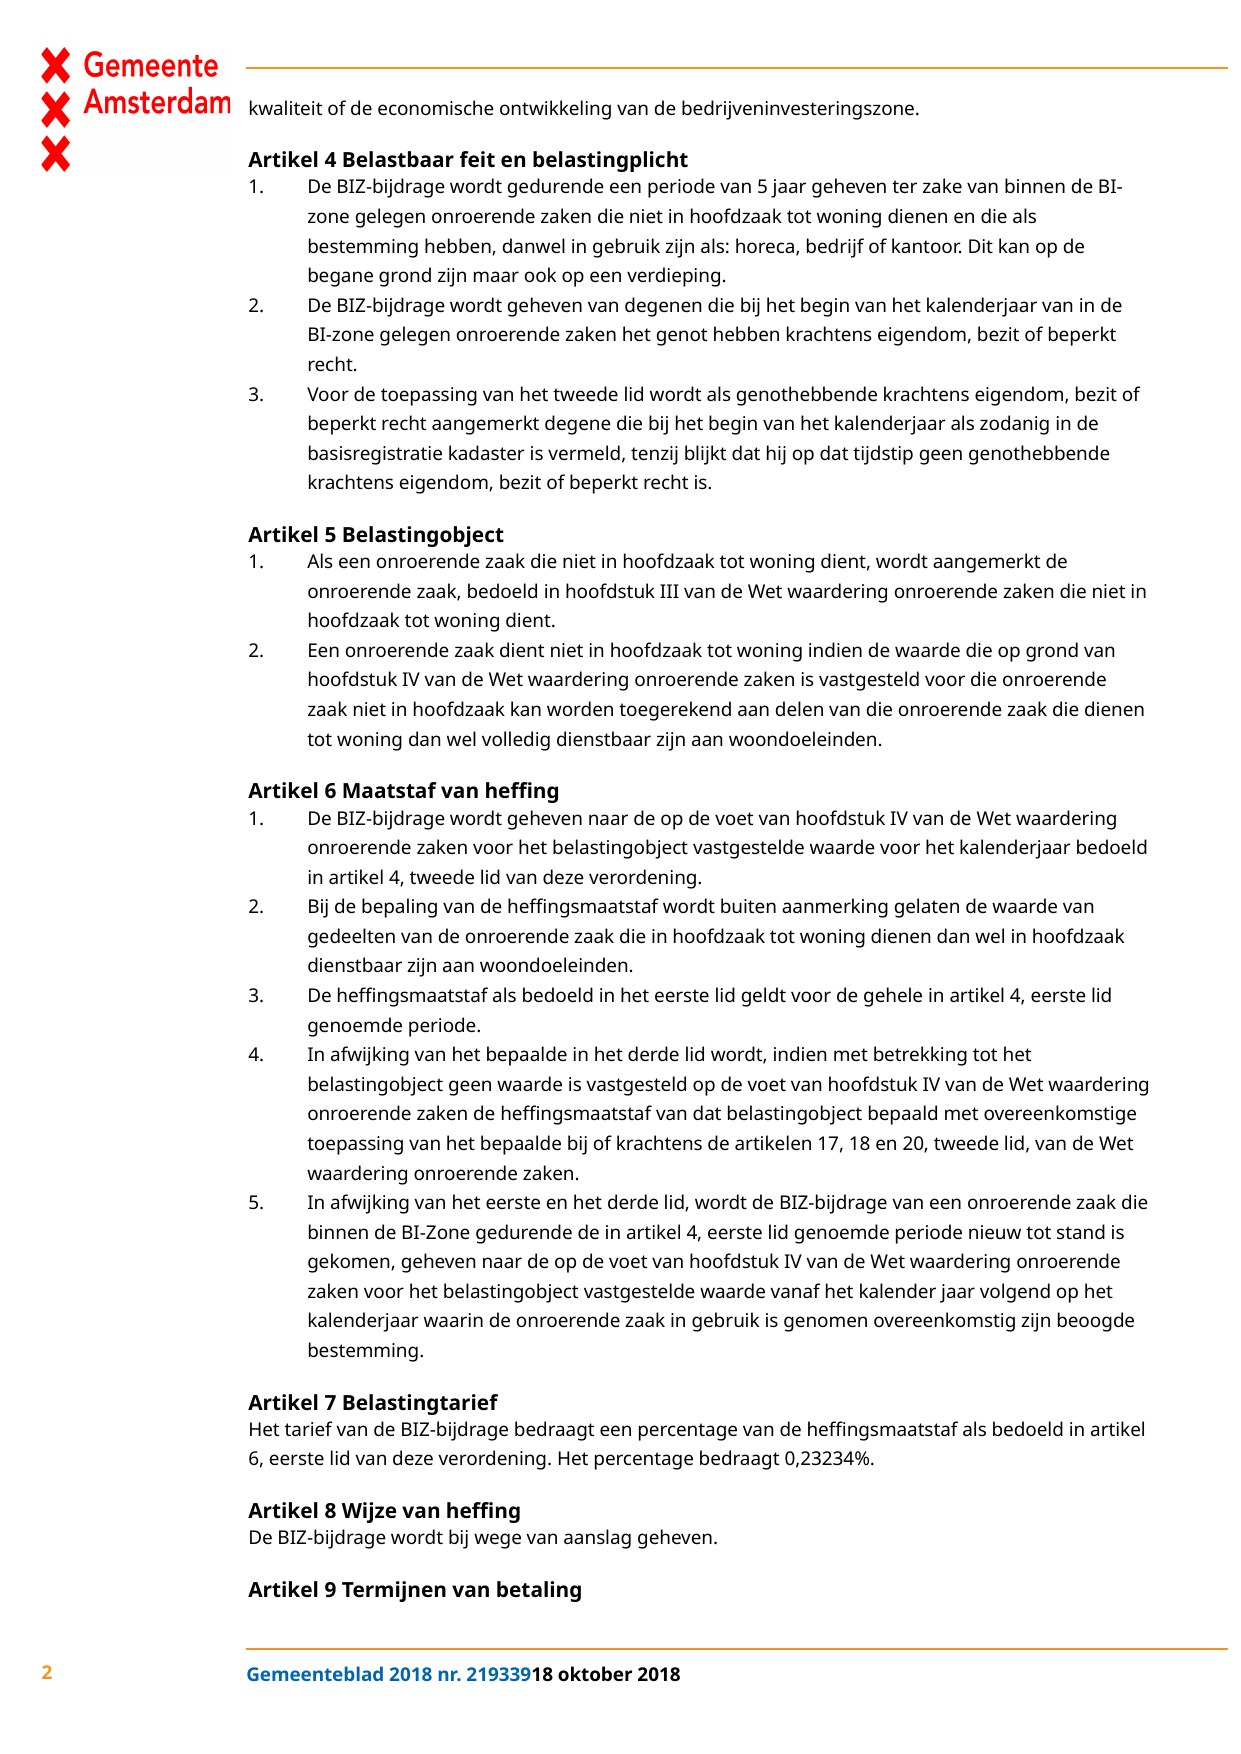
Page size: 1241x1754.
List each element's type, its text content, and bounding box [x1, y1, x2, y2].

list Een onroerende zaak dient niet in hoofdzaak tot woning indien de waarde die op grond van hoofdstuk IV van de Wet waardering onroerende zaken is vastgesteld voor die onroerende zaak niet in hoofdzaak kan worden toegerekend aan delen van die onroerende zaak die dienen tot woning dan wel volledig dienstbaar zijn aan woondoeleinden. [248, 637, 1152, 752]
list De BIZ-bijdrage wordt gedurende een periode van 5 jaar geheven ter zake van binnen de BI-zone gelegen onroerende zaken die niet in hoofdzaak tot woning dienen en die als bestemming hebben, danwel in gebruik zijn als: horeca, bedrijf of kantoor. Dit kan op de begane grond zijn maar ook op een verdieping. [248, 174, 1152, 288]
list Bij de bepaling van de heffingsmaatstaf wordt buiten aanmerking gelaten de waarde van gedeelten van de onroerende zaak die in hoofdzaak tot woning dienen dan wel in hoofdzaak dienstbaar zijn aan woondoeleinden. [248, 893, 1152, 978]
text Artikel 7 Belastingtarief [248, 1388, 1152, 1416]
text Artikel 8 Wijze van heffing [248, 1496, 1152, 1524]
list In afwijking van het bepaalde in het derde lid wordt, indien met betrekking tot het belastingobject geen waarde is vastgesteld op de voet van hoofdstuk IV van de Wet waardering onroerende zaken de heffingsmaatstaf van dat belastingobject bepaald met overeenkomstige toepassing van het bepaalde bij of krachtens de artikelen 17, 18 en 20, tweede lid, van de Wet waardering onroerende zaken. [248, 1041, 1152, 1185]
list Als een onroerende zaak die niet in hoofdzaak tot woning dient, wordt aangemerkt de onroerende zaak, bedoeld in hoofdstuk III van de Wet waardering onroerende zaken die niet in hoofdzaak tot woning dient. [248, 548, 1152, 633]
text Artikel 5 Belastingobject [248, 520, 1152, 548]
text Artikel 6 Maatstaf van heffing [248, 776, 1152, 805]
list De heffingsmaatstaf als bedoeld in het eerste lid geldt voor de gehele in artikel 4, eerste lid genoemde periode. [248, 982, 1152, 1037]
list In afwijking van het eerste en het derde lid, wordt de BIZ-bijdrage van een onroerende zaak die binnen de BI-Zone gedurende de in artikel 4, eerste lid genoemde periode nieuw tot stand is gekomen, geheven naar de op de voet van hoofdstuk IV van de Wet waardering onroerende zaken voor het belastingobject vastgestelde waarde vanaf het kalender jaar volgend op het kalenderjaar waarin de onroerende zaak in gebruik is genomen overeenkomstig zijn beoogde bestemming. [248, 1189, 1152, 1363]
list Voor de toepassing van het tweede lid wordt als genothebbende krachtens eigendom, bezit of beperkt recht aangemerkt degene die bij het begin van het kalenderjaar als zodanig in de basisregistratie kadaster is vermeld, tenzij blijkt dat hij op dat tijdstip geen genothebbende krachtens eigendom, bezit of beperkt recht is. [248, 381, 1152, 495]
text De BIZ-bijdrage wordt bij wege van aanslag geheven. [248, 1524, 1152, 1550]
text kwaliteit of de economische ontwikkeling van de bedrijveninvesteringszone. [248, 95, 1152, 121]
list De BIZ-bijdrage wordt geheven van degenen die bij het begin van het kalenderjaar van in de BI-zone gelegen onroerende zaken het genot hebben krachtens eigendom, bezit of beperkt recht. [248, 292, 1152, 377]
text Het tarief van de BIZ-bijdrage bedraagt een percentage van de heffingsmaatstaf als bedoeld in artikel 6, eerste lid van deze verordening. Het percentage bedraagt 0,23234%. [248, 1416, 1152, 1471]
text Artikel 9 Termijnen van betaling [248, 1575, 1152, 1603]
text Artikel 4 Belastbaar feit en belastingplicht [248, 145, 1152, 174]
picture [41, 47, 231, 172]
list De BIZ-bijdrage wordt geheven naar de op de voet van hoofdstuk IV van de Wet waardering onroerende zaken voor het belastingobject vastgestelde waarde voor het kalenderjaar bedoeld in artikel 4, tweede lid van deze verordening. [248, 805, 1152, 889]
